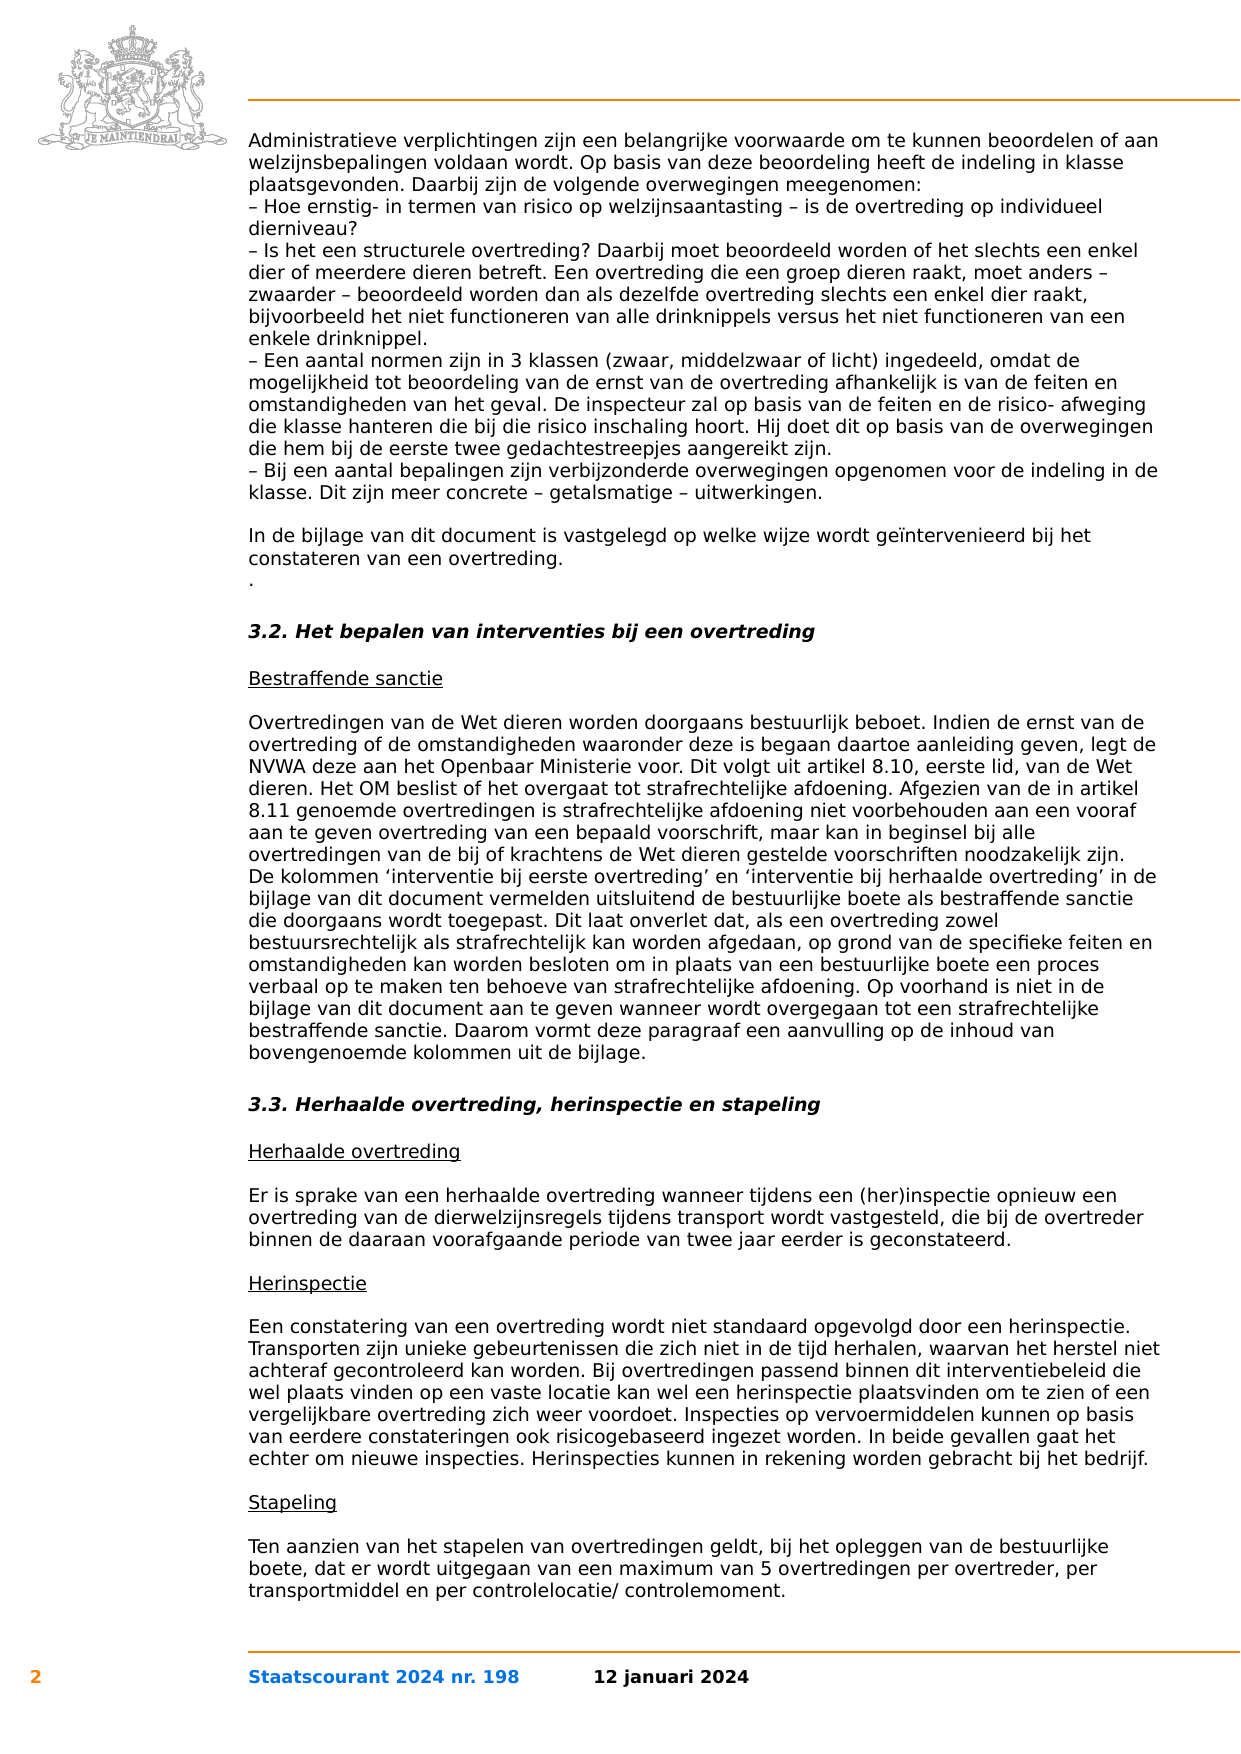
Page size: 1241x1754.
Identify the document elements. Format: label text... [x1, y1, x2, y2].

text – Hoe ernstig- in termen van risico op welzijnsaantasting – is de overtreding op individueel dierniveau? [248, 196, 1163, 240]
text – Een aantal normen zijn in 3 klassen (zwaar, middelzwaar of licht) ingedeeld, omdat de mogelijkheid tot beoordeling van de ernst van de overtreding afhankelijk is van de feiten en omstandigheden van het geval. De inspecteur zal op basis van de feiten en de risico- afweging die klasse hanteren die bij die risico inschaling hoort. Hij doet dit op basis van de overwegingen die hem bij de eerste twee gedachtestreepjes aangereikt zijn. [248, 350, 1163, 459]
text In de bijlage van dit document is vastgelegd op welke wijze wordt geïntervenieerd bij het constateren van een overtreding. [248, 525, 1163, 569]
text Er is sprake van een herhaalde overtreding wanneer tijdens een (her)inspectie opnieuw een overtreding van de dierwelzijnsregels tijdens transport wordt vastgesteld, die bij de overtreder binnen de daaraan voorafgaande periode van twee jaar eerder is geconstateerd. [248, 1185, 1163, 1251]
subtitle Stapeling [248, 1492, 1163, 1514]
text Ten aanzien van het stapelen van overtredingen geldt, bij het opleggen van de bestuurlijke boete, dat er wordt uitgegaan van een maximum van 5 overtredingen per overtreder, per transportmiddel en per controlelocatie/ controlemoment. [248, 1536, 1163, 1602]
subtitle 3.3. Herhaalde overtreding, herinspectie en stapeling [248, 1094, 1163, 1116]
text Administratieve verplichtingen zijn een belangrijke voorwaarde om te kunnen beoordelen of aan welzijnsbepalingen voldaan wordt. Op basis van deze beoordeling heeft de indeling in klasse plaatsgevonden. Daarbij zijn de volgende overwegingen meegenomen: [248, 130, 1163, 196]
text – Is het een structurele overtreding? Daarbij moet beoordeeld worden of het slechts een enkel dier of meerdere dieren betreft. Een overtreding die een groep dieren raakt, moet anders – zwaarder – beoordeeld worden dan als dezelfde overtreding slechts een enkel dier raakt, bijvoorbeeld het niet functioneren van alle drinknippels versus het niet functioneren van een enkele drinknippel. [248, 240, 1163, 350]
text – Bij een aantal bepalingen zijn verbijzonderde overwegingen opgenomen voor de indeling in de klasse. Dit zijn meer concrete – getalsmatige – uitwerkingen. [248, 459, 1163, 503]
text . [248, 569, 1163, 591]
picture [38, 25, 227, 150]
text Een constatering van een overtreding wordt niet standaard opgevolgd door een herinspectie. Transporten zijn unieke gebeurtenissen die zich niet in de tijd herhalen, waarvan het herstel niet achteraf gecontroleerd kan worden. Bij overtredingen passend binnen dit interventiebeleid die wel plaats vinden op een vaste locatie kan wel een herinspectie plaatsvinden om te zien of een vergelijkbare overtreding zich weer voordoet. Inspecties op vervoermiddelen kunnen op basis van eerdere constateringen ook risicogebaseerd ingezet worden. In beide gevallen gaat het echter om nieuwe inspecties. Herinspecties kunnen in rekening worden gebracht bij het bedrijf. [248, 1316, 1163, 1470]
text Overtredingen van de Wet dieren worden doorgaans bestuurlijk beboet. Indien de ernst van de overtreding of de omstandigheden waaronder deze is begaan daartoe aanleiding geven, legt de NVWA deze aan het Openbaar Ministerie voor. Dit volgt uit artikel 8.10, eerste lid, van de Wet dieren. Het OM beslist of het overgaat tot strafrechtelijke afdoening. Afgezien van de in artikel 8.11 genoemde overtredingen is strafrechtelijke afdoening niet voorbehouden aan een vooraf aan te geven overtreding van een bepaald voorschrift, maar kan in beginsel bij alle overtredingen van de bij of krachtens de Wet dieren gestelde voorschriften noodzakelijk zijn. [248, 712, 1163, 866]
subtitle Herhaalde overtreding [248, 1141, 1163, 1163]
subtitle Bestraffende sanctie [248, 668, 1163, 690]
subtitle Herinspectie [248, 1272, 1163, 1294]
subtitle 3.2. Het bepalen van interventies bij een overtreding [248, 621, 1163, 643]
text De kolommen ‘interventie bij eerste overtreding’ en ‘interventie bij herhaalde overtreding’ in de bijlage van dit document vermelden uitsluitend de bestuurlijke boete als bestraffende sanctie die doorgaans wordt toegepast. Dit laat onverlet dat, als een overtreding zowel bestuursrechtelijk als strafrechtelijk kan worden afgedaan, op grond van de specifieke feiten en omstandigheden kan worden besloten om in plaats van een bestuurlijke boete een proces verbaal op te maken ten behoeve van strafrechtelijke afdoening. Op voorhand is niet in de bijlage van dit document aan te geven wanneer wordt overgegaan tot een strafrechtelijke bestraffende sanctie. Daarom vormt deze paragraaf een aanvulling op de inhoud van bovengenoemde kolommen uit de bijlage. [248, 866, 1163, 1064]
